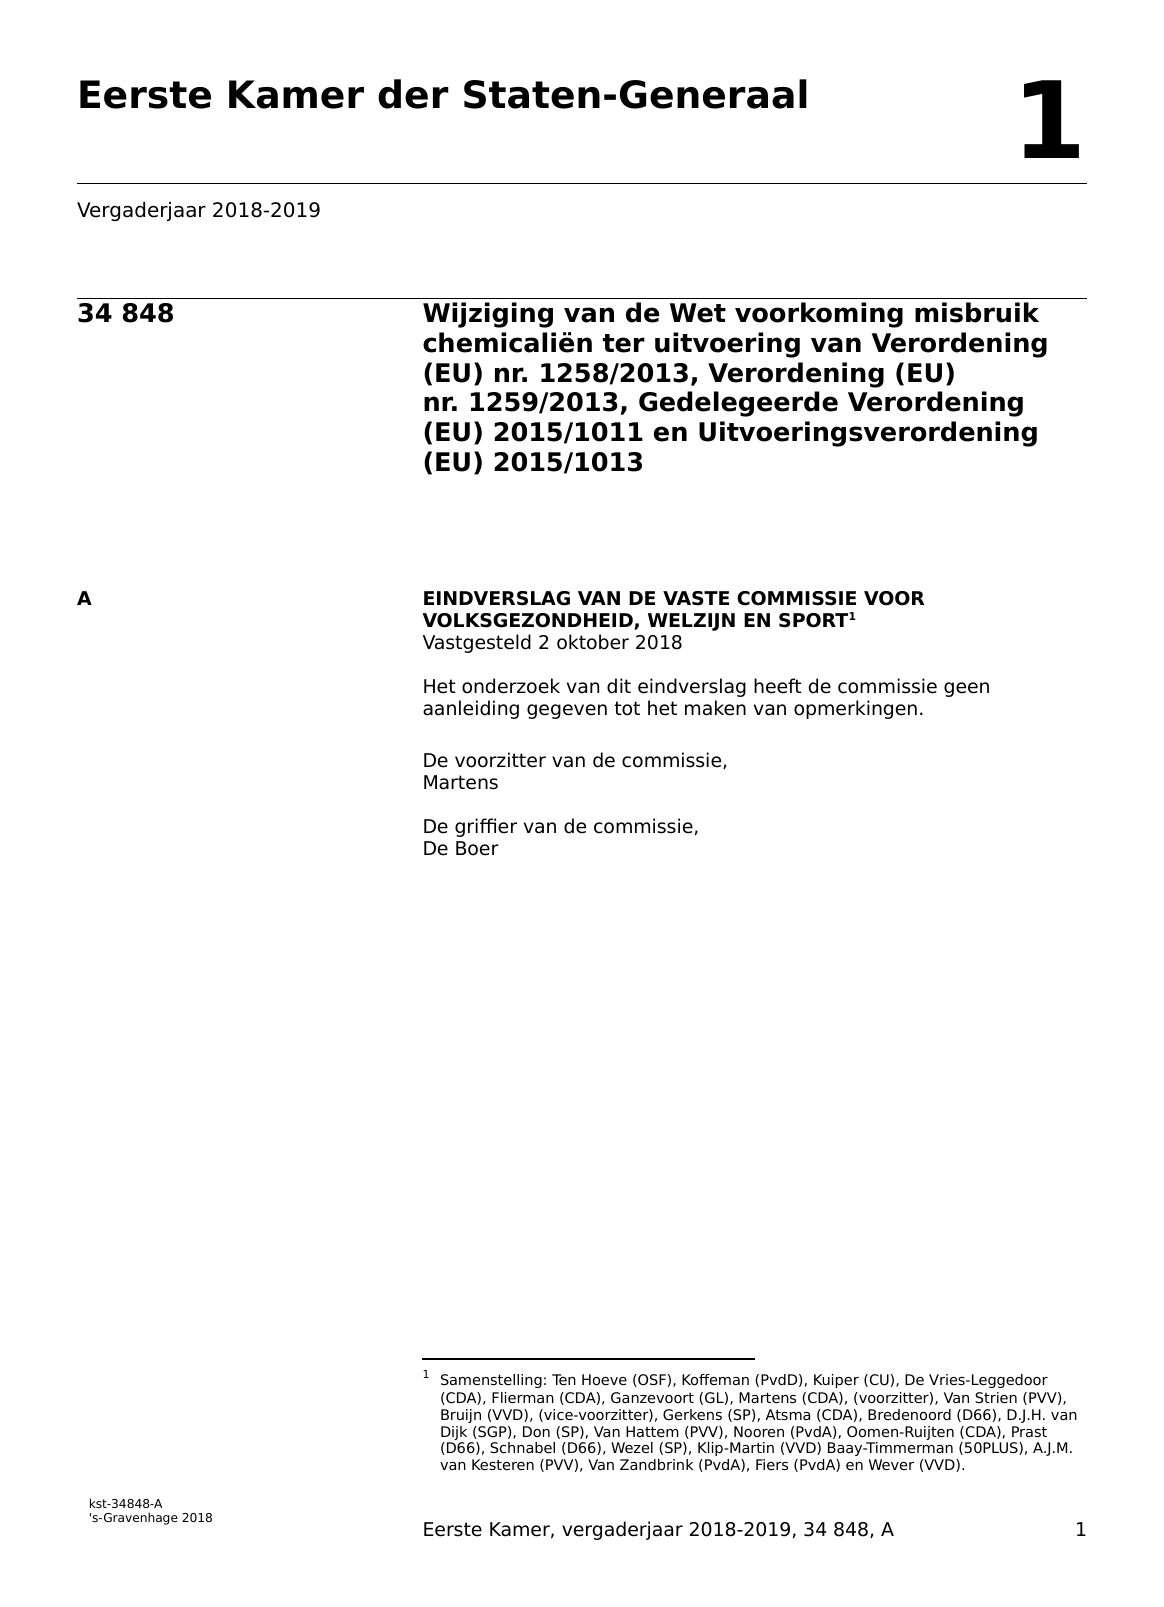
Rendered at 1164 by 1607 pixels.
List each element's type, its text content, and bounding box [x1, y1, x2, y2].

text kst-34848-A [88, 1497, 323, 1511]
text Het onderzoek van dit eindverslag heeft de commissie geen aanleiding gegeven tot het maken van opmerkingen. [422, 676, 1087, 720]
subtitle A EINDVERSLAG VAN DE VASTE COMMISSIE VOOR VOLKSGEZONDHEID, WELZIJN EN SPORT [77, 588, 1087, 632]
text De voorzitter van de commissie, Martens [422, 750, 1087, 794]
table_cell Vergaderjaar 2018-2019 [77, 184, 1087, 298]
text De griffier van de commissie, De Boer [422, 816, 1087, 860]
table_header 1 [886, 59, 1087, 183]
subtitle 34 848 Wijziging van de Wet voorkoming misbruik chemicaliën ter uitvoering van Verordening (EU) nr. 1258/2013, Verordening (EU) nr. 1259/2013, Gedelegeerde Verordening (EU) 2015/1011 en Uitvoeringsverordening (EU) 2015/1013 [77, 299, 1087, 477]
table_header Eerste Kamer der Staten-Generaal [77, 59, 886, 183]
text Vastgesteld 2 oktober 2018 [422, 632, 1087, 654]
text 's-Gravenhage 2018 [88, 1511, 323, 1525]
text Samenstelling: Ten Hoeve (OSF), Koffeman (PvdD), Kuiper (CU), De Vries-Leggedoor (CDA), Flierman (CDA), Ganzevoort (GL), Martens (CDA), (voorzitter), Van Strien (PVV), Bruijn (VVD), (vice-voorzitter), Gerkens (SP), Atsma (CDA), Bredenoord (D66), D.J.H. van Dijk (SGP), Don (SP), Van Hattem (PVV), Nooren (PvdA), Oomen-Ruijten (CDA), Prast (D66), Schnabel (D66), Wezel (SP), Klip-Martin (VVD) Baay-Timmerman (50PLUS), A.J.M. van Kesteren (PVV), Van Zandbrink (PvdA), Fiers (PvdA) en Wever (VVD). [422, 1368, 1087, 1474]
